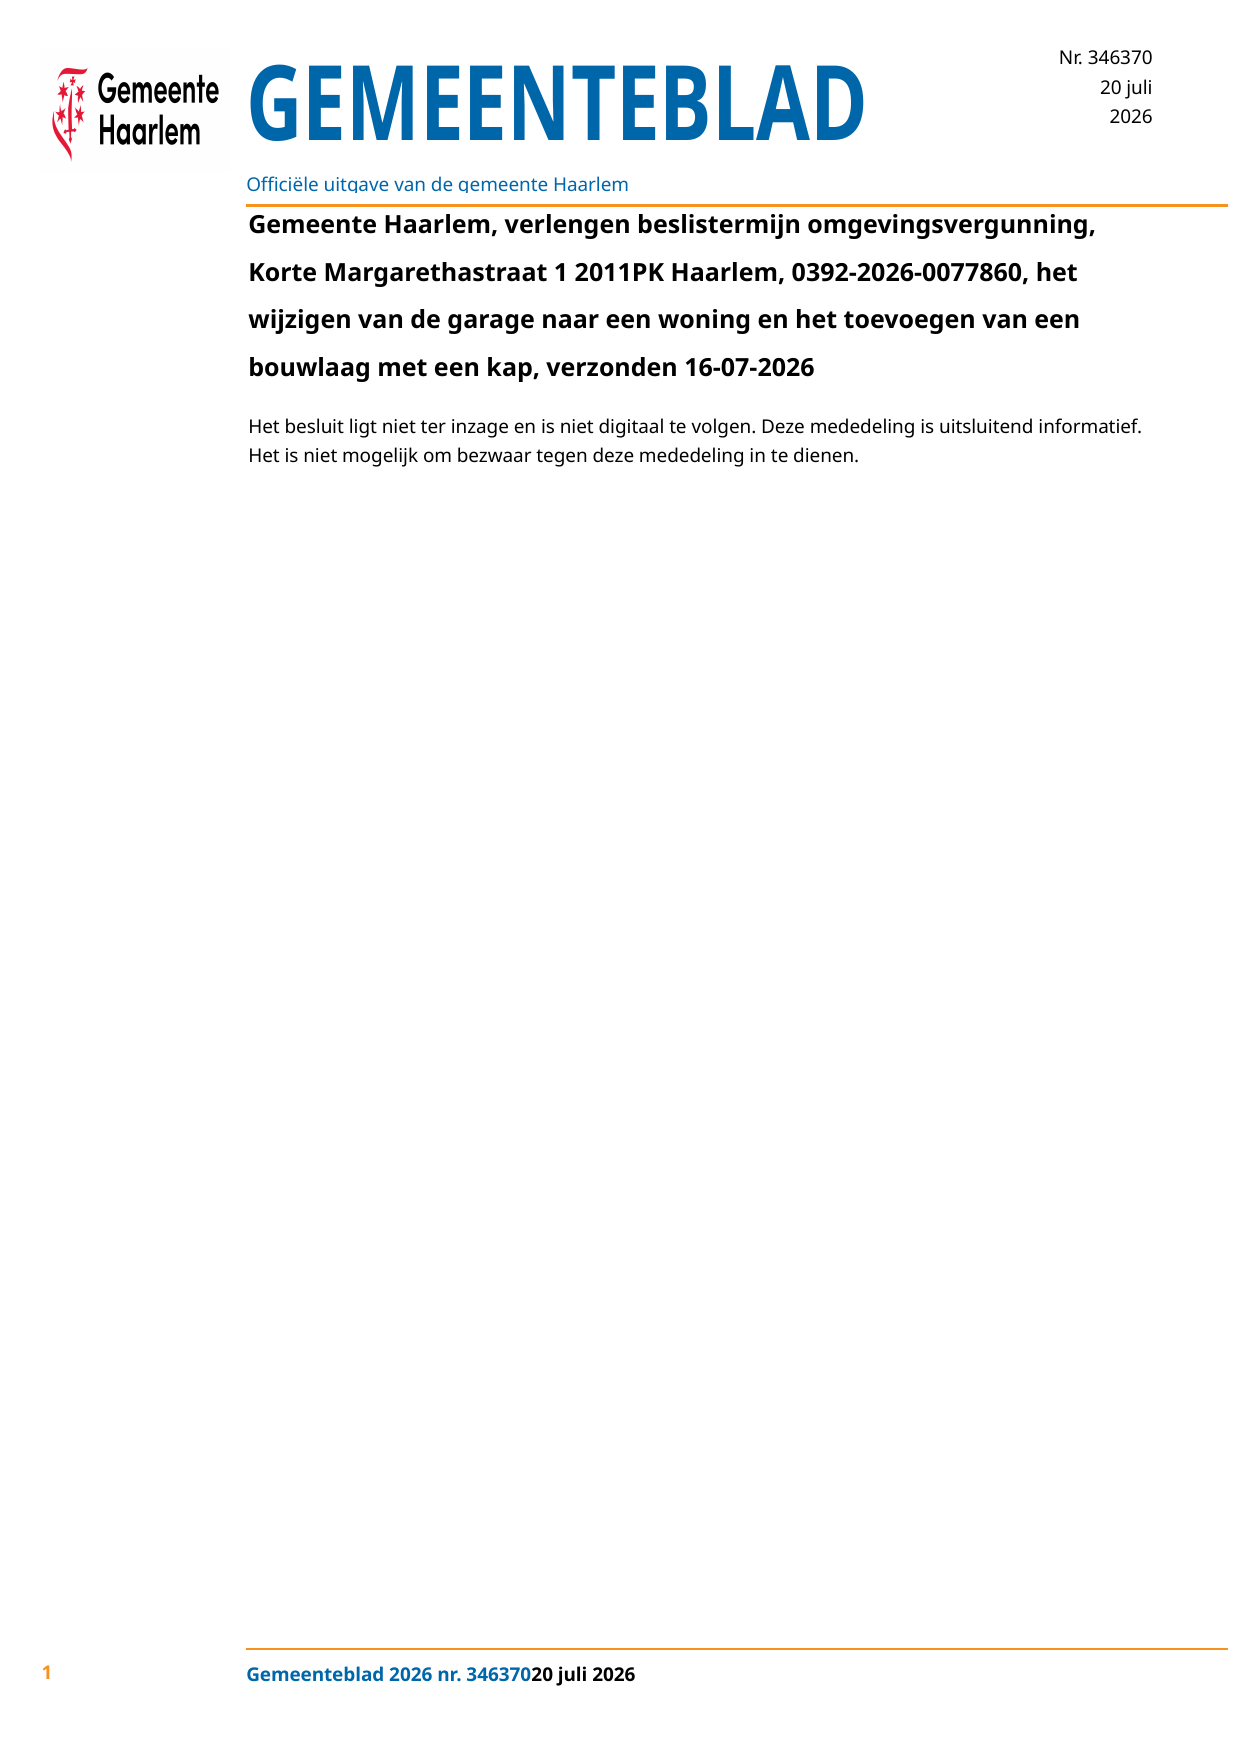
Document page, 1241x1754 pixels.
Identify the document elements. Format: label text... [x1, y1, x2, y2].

picture [41, 47, 231, 172]
text Het besluit ligt niet ter inzage en is niet digitaal te volgen. Deze mededeling is uitsluitend informatief. Het is niet mogelijk om bezwaar tegen deze mededeling in te dienen. [248, 413, 1152, 468]
text Gemeente Haarlem, verlengen beslistermijn omgevingsvergunning, Korte Margarethastraat 1 2011PK Haarlem, 0392-2026-0077860, het wijzigen van de garage naar een woning en het toevoegen van een bouwlaag met een kap, verzonden 16-07-2026 [248, 207, 1152, 384]
